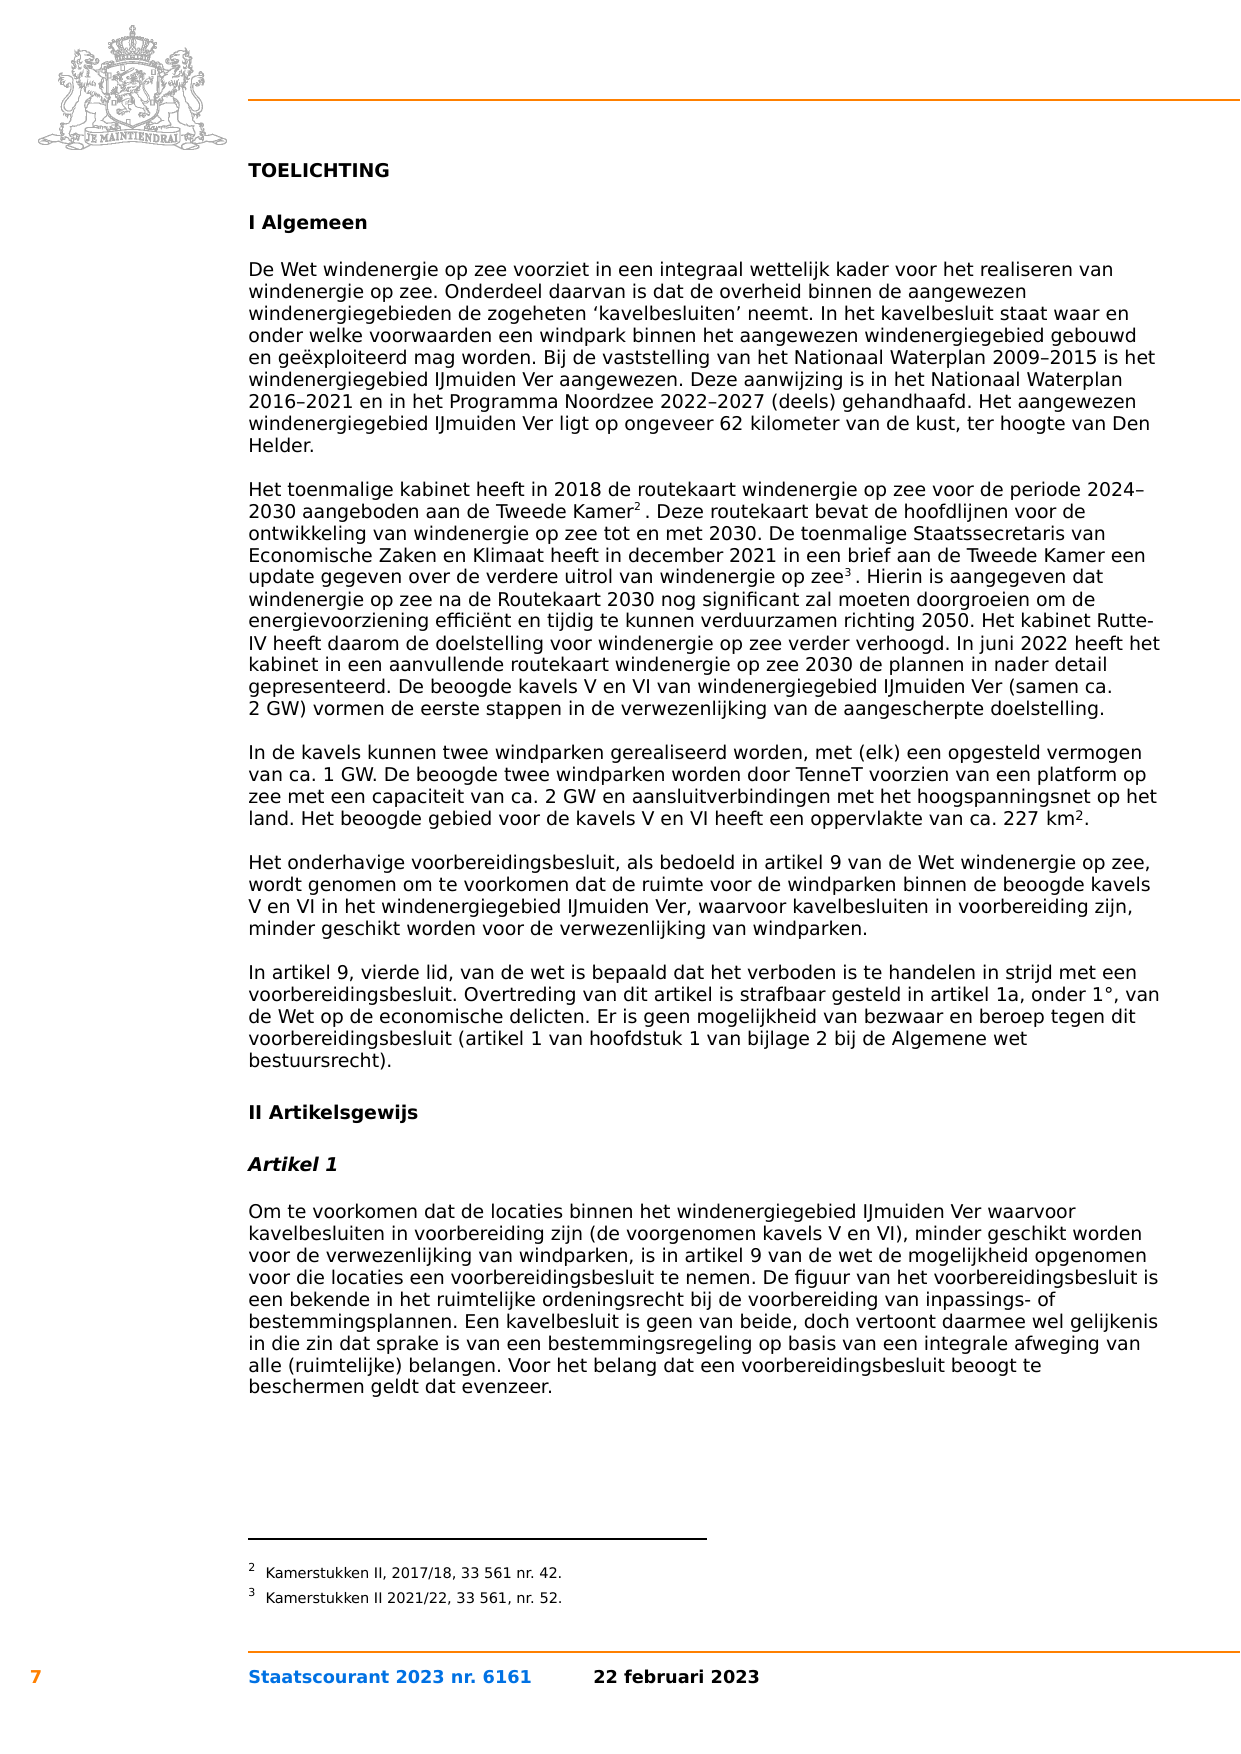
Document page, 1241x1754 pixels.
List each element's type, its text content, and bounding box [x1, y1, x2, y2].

text Kamerstukken II 2021/22, 33 561, nr. 52. [248, 1586, 1163, 1608]
text Om te voorkomen dat de locaties binnen het windenergiegebied IJmuiden Ver waarvoor kavelbesluiten in voorbereiding zijn (de voorgenomen kavels V en VI), minder geschikt worden voor de verwezenlijking van windparken, is in artikel 9 van de wet de mogelijkheid opgenomen voor die locaties een voorbereidingsbesluit te nemen. De figuur van het voorbereidingsbesluit is een bekende in het ruimtelijke ordeningsrecht bij de voorbereiding van inpassings- of bestemmingsplannen. Een kavelbesluit is geen van beide, doch vertoont daarmee wel gelijkenis in die zin dat sprake is van een bestemmingsregeling op basis van een integrale afweging van alle (ruimtelijke) belangen. Voor het belang dat een voorbereidingsbesluit beoogt te beschermen geldt dat evenzeer. [248, 1201, 1163, 1398]
picture [38, 25, 227, 150]
subtitle I Algemeen [248, 212, 1163, 234]
text Kamerstukken II, 2017/18, 33 561 nr. 42. [248, 1561, 1163, 1583]
subtitle II Artikelsgewijs [248, 1102, 1163, 1124]
text Het toenmalige kabinet heeft in 2018 de routekaart windenergie op zee voor de periode 2024–2030 aangeboden aan de Tweede Kamer. Deze routekaart bevat de hoofdlijnen voor de ontwikkeling van windenergie op zee tot en met 2030. De toenmalige Staatssecretaris van Economische Zaken en Klimaat heeft in december 2021 in een brief aan de Tweede Kamer een update gegeven over de verdere uitrol van windenergie op zee. Hierin is aangegeven dat windenergie op zee na de Routekaart 2030 nog significant zal moeten doorgroeien om de energievoorziening efficiënt en tijdig te kunnen verduurzamen richting 2050. Het kabinet Rutte-IV heeft daarom de doelstelling voor windenergie op zee verder verhoogd. In juni 2022 heeft het kabinet in een aanvullende routekaart windenergie op zee 2030 de plannen in nader detail gepresenteerd. De beoogde kavels V en VI van windenergiegebied IJmuiden Ver (samen ca. 2 GW) vormen de eerste stappen in de verwezenlijking van de aangescherpte doelstelling. [248, 478, 1163, 720]
text Het onderhavige voorbereidingsbesluit, als bedoeld in artikel 9 van de Wet windenergie op zee, wordt genomen om te voorkomen dat de ruimte voor de windparken binnen de beoogde kavels V en VI in het windenergiegebied IJmuiden Ver, waarvoor kavelbesluiten in voorbereiding zijn, minder geschikt worden voor de verwezenlijking van windparken. [248, 852, 1163, 940]
text In artikel 9, vierde lid, van de wet is bepaald dat het verboden is te handelen in strijd met een voorbereidingsbesluit. Overtreding van dit artikel is strafbaar gesteld in artikel 1a, onder 1°, van de Wet op de economische delicten. Er is geen mogelijkheid van bezwaar en beroep tegen dit voorbereidingsbesluit (artikel 1 van hoofdstuk 1 van bijlage 2 bij de Algemene wet bestuursrecht). [248, 962, 1163, 1072]
text In de kavels kunnen twee windparken gerealiseerd worden, met (elk) een opgesteld vermogen van ca. 1 GW. De beoogde twee windparken worden door TenneT voorzien van een platform op zee met een capaciteit van ca. 2 GW en aansluitverbindingen met het hoogspanningsnet op het land. Het beoogde gebied voor de kavels V en VI heeft een oppervlakte van ca. 227 km2. [248, 742, 1163, 830]
subtitle TOELICHTING [248, 160, 1163, 182]
subtitle Artikel 1 [248, 1154, 1163, 1176]
text De Wet windenergie op zee voorziet in een integraal wettelijk kader voor het realiseren van windenergie op zee. Onderdeel daarvan is dat de overheid binnen de aangewezen windenergiegebieden de zogeheten ‘kavelbesluiten’ neemt. In het kavelbesluit staat waar en onder welke voorwaarden een windpark binnen het aangewezen windenergiegebied gebouwd en geëxploiteerd mag worden. Bij de vaststelling van het Nationaal Waterplan 2009–2015 is het windenergiegebied IJmuiden Ver aangewezen. Deze aanwijzing is in het Nationaal Waterplan 2016–2021 en in het Programma Noordzee 2022–2027 (deels) gehandhaafd. Het aangewezen windenergiegebied IJmuiden Ver ligt op ongeveer 62 kilometer van de kust, ter hoogte van Den Helder. [248, 259, 1163, 457]
